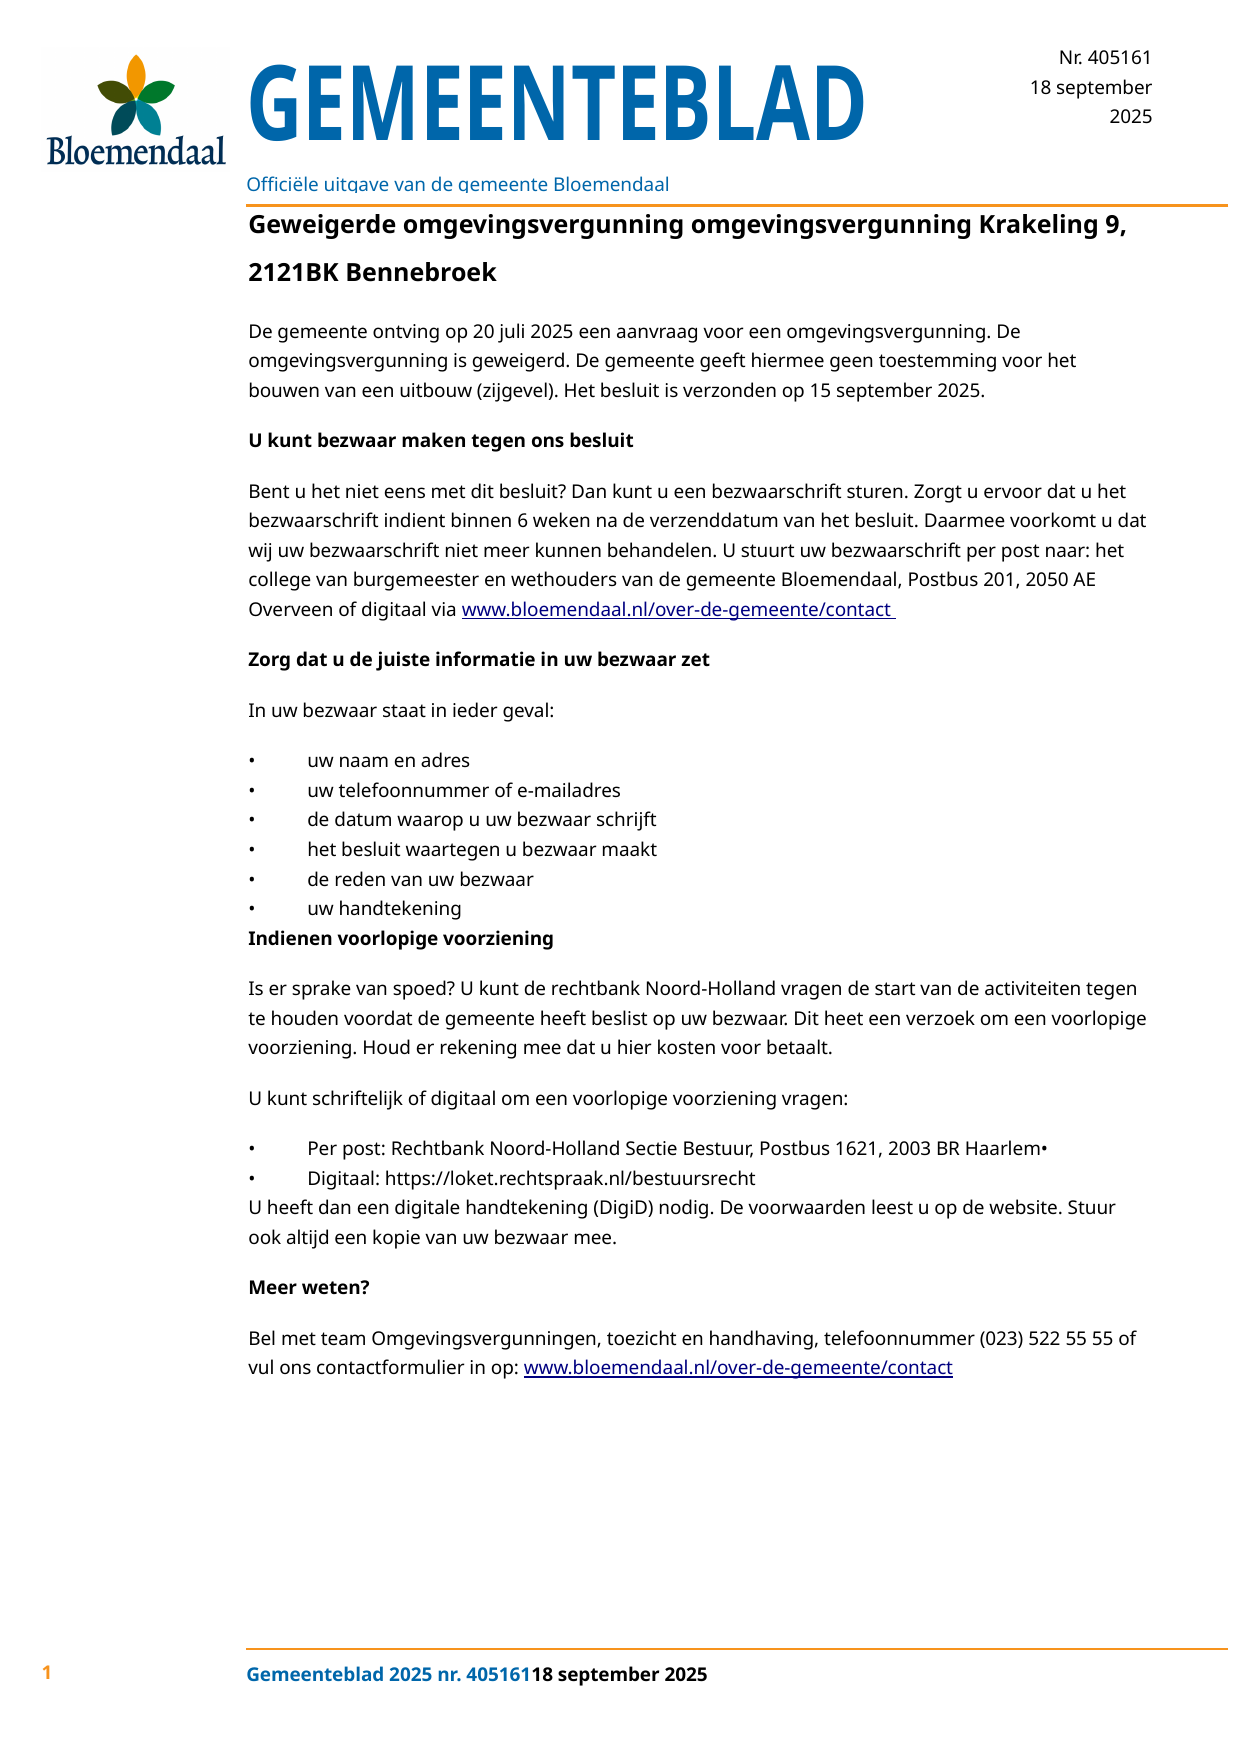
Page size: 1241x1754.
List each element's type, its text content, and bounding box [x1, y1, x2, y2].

list uw handtekening [248, 895, 1152, 921]
text De gemeente ontving op 20 juli 2025 een aanvraag voor een omgevingsvergunning. De omgevingsvergunning is geweigerd. De gemeente geeft hiermee geen toestemming voor het bouwen van een uitbouw (zijgevel). Het besluit is verzonden op 15 september 2025. [248, 318, 1152, 403]
text Zorg dat u de juiste informatie in uw bezwaar zet [248, 647, 1152, 672]
list de reden van uw bezwaar [248, 866, 1152, 892]
text U kunt schriftelijk of digitaal om een voorlopige voorziening vragen: [248, 1085, 1152, 1111]
text Bent u het niet eens met dit besluit? Dan kunt u een bezwaarschrift sturen. Zorgt u ervoor dat u het bezwaarschrift indient binnen 6 weken na de verzenddatum van het besluit. Daarmee voorkomt u dat wij uw bezwaarschrift niet meer kunnen behandelen. U stuurt uw bezwaarschrift per post naar: het college van burgemeester en wethouders van de gemeente Bloemendaal, Postbus 201, 2050 AE Overveen of digitaal via www.bloemendaal.nl/over-de-gemeente/contact [248, 478, 1152, 622]
text Bel met team Omgevingsvergunningen, toezicht en handhaving, telefoonnummer (023) 522 55 55 of vul ons contactformulier in op: www.bloemendaal.nl/over-de-gemeente/contact [248, 1325, 1152, 1380]
list Per post: Rechtbank Noord-Holland Sectie Bestuur, Postbus 1621, 2003 BR Haarlem• [248, 1135, 1152, 1161]
picture [41, 47, 231, 172]
text In uw bezwaar staat in ieder geval: [248, 697, 1152, 723]
list de datum waarop u uw bezwaar schrijft [248, 807, 1152, 832]
list Digitaal: https://loket.rechtspraak.nl/bestuursrecht [248, 1165, 1152, 1191]
text Indienen voorlopige voorziening [248, 925, 1152, 951]
text U heeft dan een digitale handtekening (DigiD) nodig. De voorwaarden leest u op de website. Stuur ook altijd een kopie van uw bezwaar mee. [248, 1194, 1152, 1250]
text U kunt bezwaar maken tegen ons besluit [248, 427, 1152, 453]
text Geweigerde omgevingsvergunning omgevingsvergunning Krakeling 9, 2121BK Bennebroek [248, 207, 1152, 288]
text Is er sprake van spoed? U kunt de rechtbank Noord-Holland vragen de start van de activiteiten tegen te houden voordat de gemeente heeft beslist op uw bezwaar. Dit heet een verzoek om een voorlopige voorziening. Houd er rekening mee dat u hier kosten voor betaalt. [248, 975, 1152, 1060]
list uw telefoonnummer of e-mailadres [248, 777, 1152, 803]
text Meer weten? [248, 1274, 1152, 1300]
list uw naam en adres [248, 747, 1152, 773]
list het besluit waartegen u bezwaar maakt [248, 836, 1152, 862]
